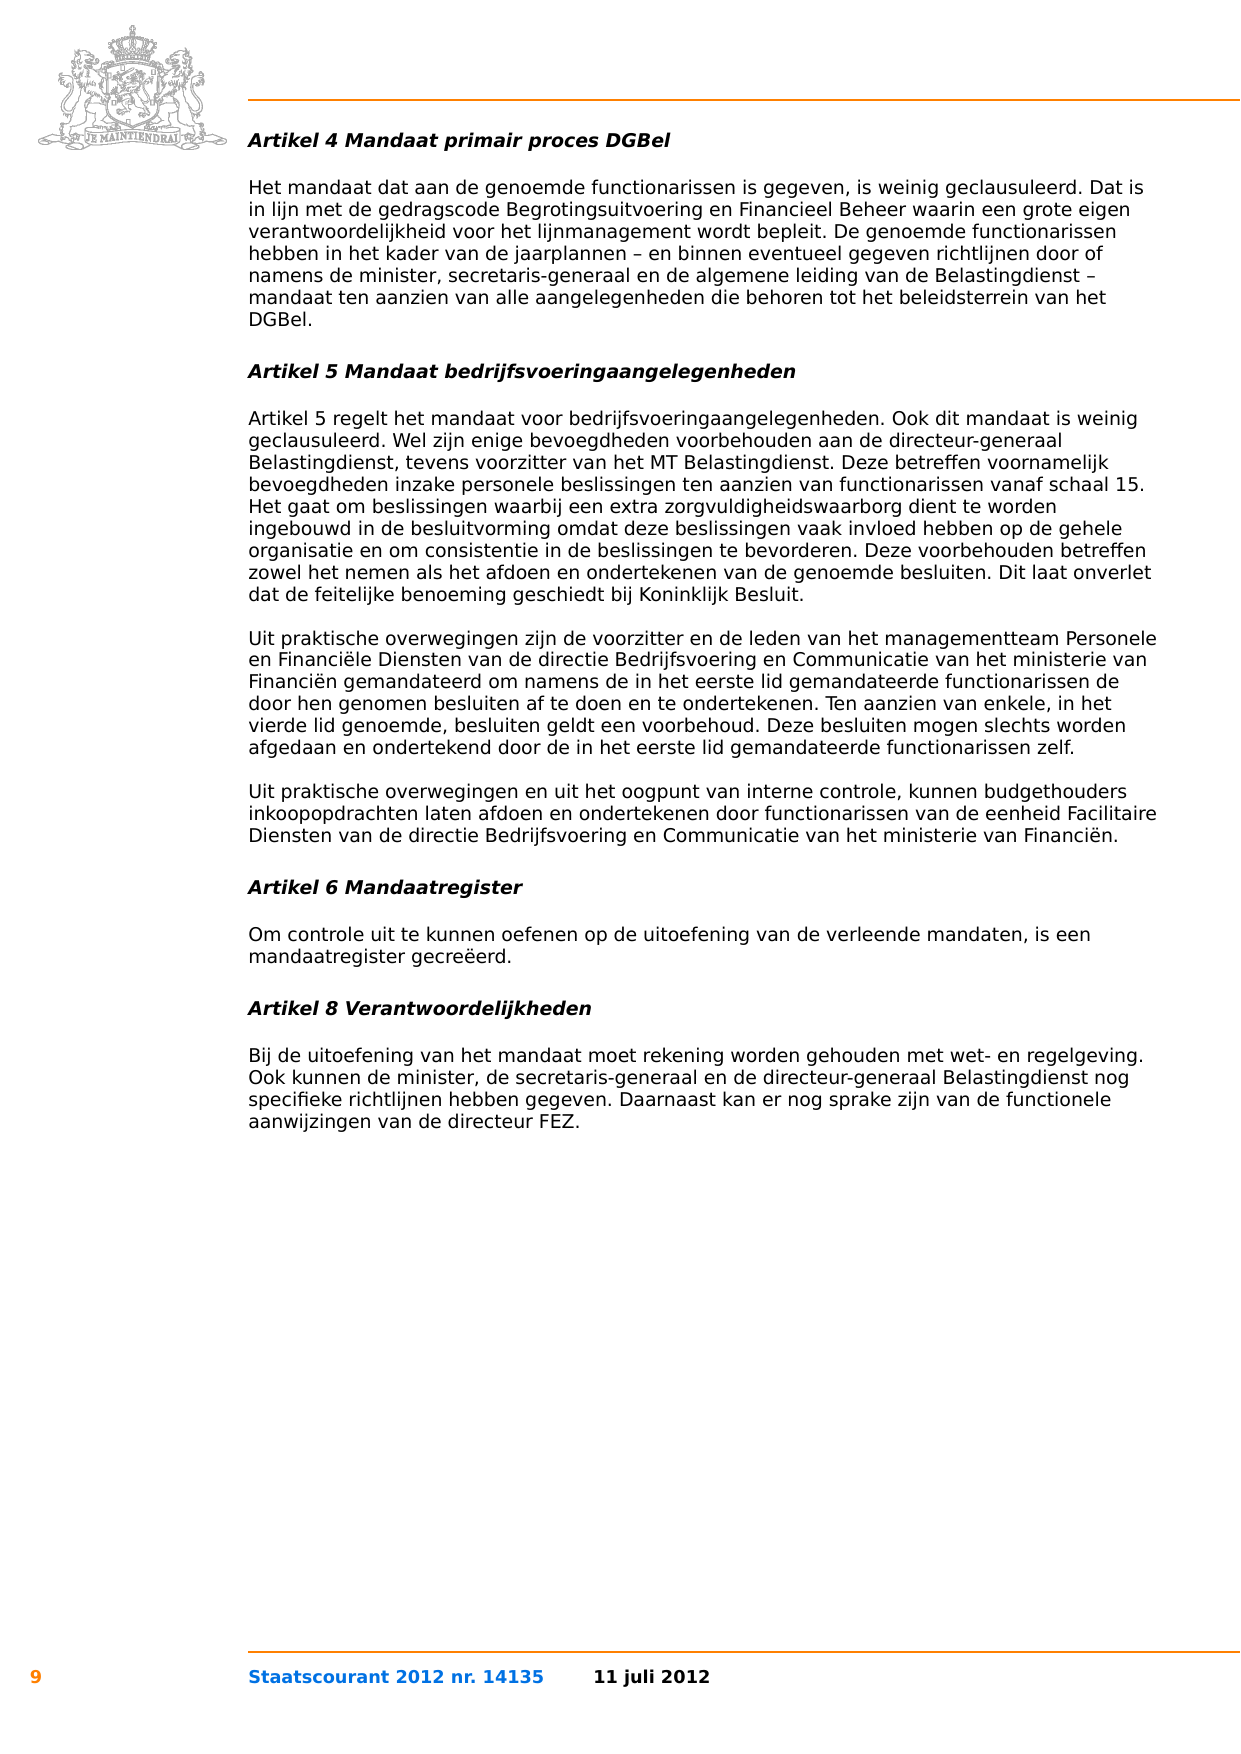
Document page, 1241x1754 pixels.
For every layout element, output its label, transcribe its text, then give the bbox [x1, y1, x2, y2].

subtitle Artikel 5 Mandaat bedrijfsvoeringaangelegenheden [248, 361, 1163, 383]
text Het mandaat dat aan de genoemde functionarissen is gegeven, is weinig geclausuleerd. Dat is in lijn met de gedragscode Begrotingsuitvoering en Financieel Beheer waarin een grote eigen verantwoordelijkheid voor het lijnmanagement wordt bepleit. De genoemde functionarissen hebben in het kader van de jaarplannen – en binnen eventueel gegeven richtlijnen door of namens de minister, secretaris-generaal en de algemene leiding van de Belastingdienst – mandaat ten aanzien van alle aangelegenheden die behoren tot het beleidsterrein van het DGBel. [248, 177, 1163, 331]
subtitle Artikel 6 Mandaatregister [248, 877, 1163, 899]
picture [38, 25, 227, 150]
text Uit praktische overwegingen en uit het oogpunt van interne controle, kunnen budgethouders inkoopopdrachten laten afdoen en ondertekenen door functionarissen van de eenheid Facilitaire Diensten van de directie Bedrijfsvoering en Communicatie van het ministerie van Financiën. [248, 781, 1163, 847]
text Om controle uit te kunnen oefenen op de uitoefening van de verleende mandaten, is een mandaatregister gecreëerd. [248, 924, 1163, 968]
text Artikel 5 regelt het mandaat voor bedrijfsvoeringaangelegenheden. Ook dit mandaat is weinig geclausuleerd. Wel zijn enige bevoegdheden voorbehouden aan de directeur-generaal Belastingdienst, tevens voorzitter van het MT Belastingdienst. Deze betreffen voornamelijk bevoegdheden inzake personele beslissingen ten aanzien van functionarissen vanaf schaal 15. Het gaat om beslissingen waarbij een extra zorgvuldigheidswaarborg dient te worden ingebouwd in de besluitvorming omdat deze beslissingen vaak invloed hebben op de gehele organisatie en om consistentie in de beslissingen te bevorderen. Deze voorbehouden betreffen zowel het nemen als het afdoen en ondertekenen van de genoemde besluiten. Dit laat onverlet dat de feitelijke benoeming geschiedt bij Koninklijk Besluit. [248, 408, 1163, 606]
subtitle Artikel 8 Verantwoordelijkheden [248, 998, 1163, 1020]
text Uit praktische overwegingen zijn de voorzitter en de leden van het managementteam Personele en Financiële Diensten van de directie Bedrijfsvoering en Communicatie van het ministerie van Financiën gemandateerd om namens de in het eerste lid gemandateerde functionarissen de door hen genomen besluiten af te doen en te ondertekenen. Ten aanzien van enkele, in het vierde lid genoemde, besluiten geldt een voorbehoud. Deze besluiten mogen slechts worden afgedaan en ondertekend door de in het eerste lid gemandateerde functionarissen zelf. [248, 627, 1163, 759]
text Bij de uitoefening van het mandaat moet rekening worden gehouden met wet- en regelgeving. Ook kunnen de minister, de secretaris-generaal en de directeur-generaal Belastingdienst nog specifieke richtlijnen hebben gegeven. Daarnaast kan er nog sprake zijn van de functionele aanwijzingen van de directeur FEZ. [248, 1045, 1163, 1133]
subtitle Artikel 4 Mandaat primair proces DGBel [248, 130, 1163, 152]
